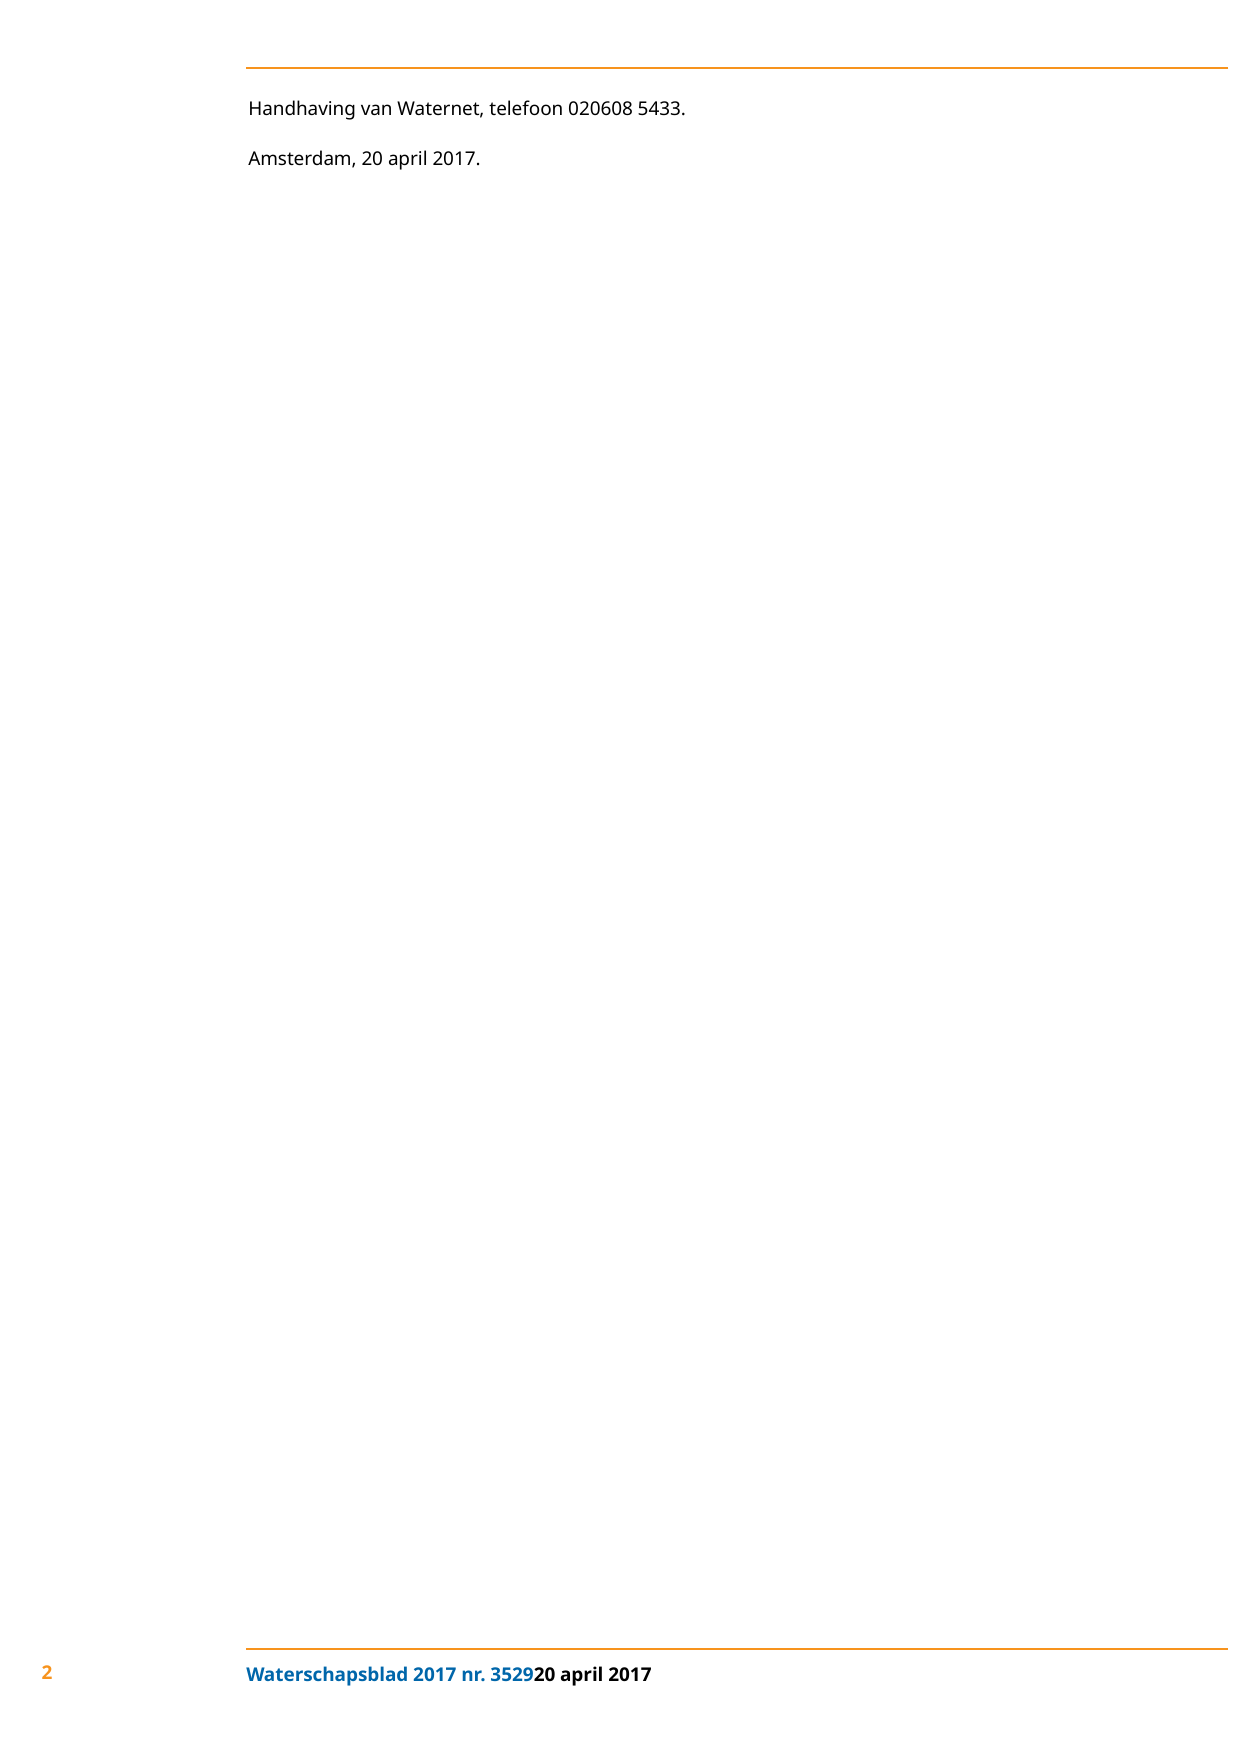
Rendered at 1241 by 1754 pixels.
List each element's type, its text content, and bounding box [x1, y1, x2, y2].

picture [41, 47, 231, 172]
text Handhaving van Waternet, telefoon 020608 5433. [248, 95, 1152, 121]
text Amsterdam, 20 april 2017. [248, 145, 1152, 171]
